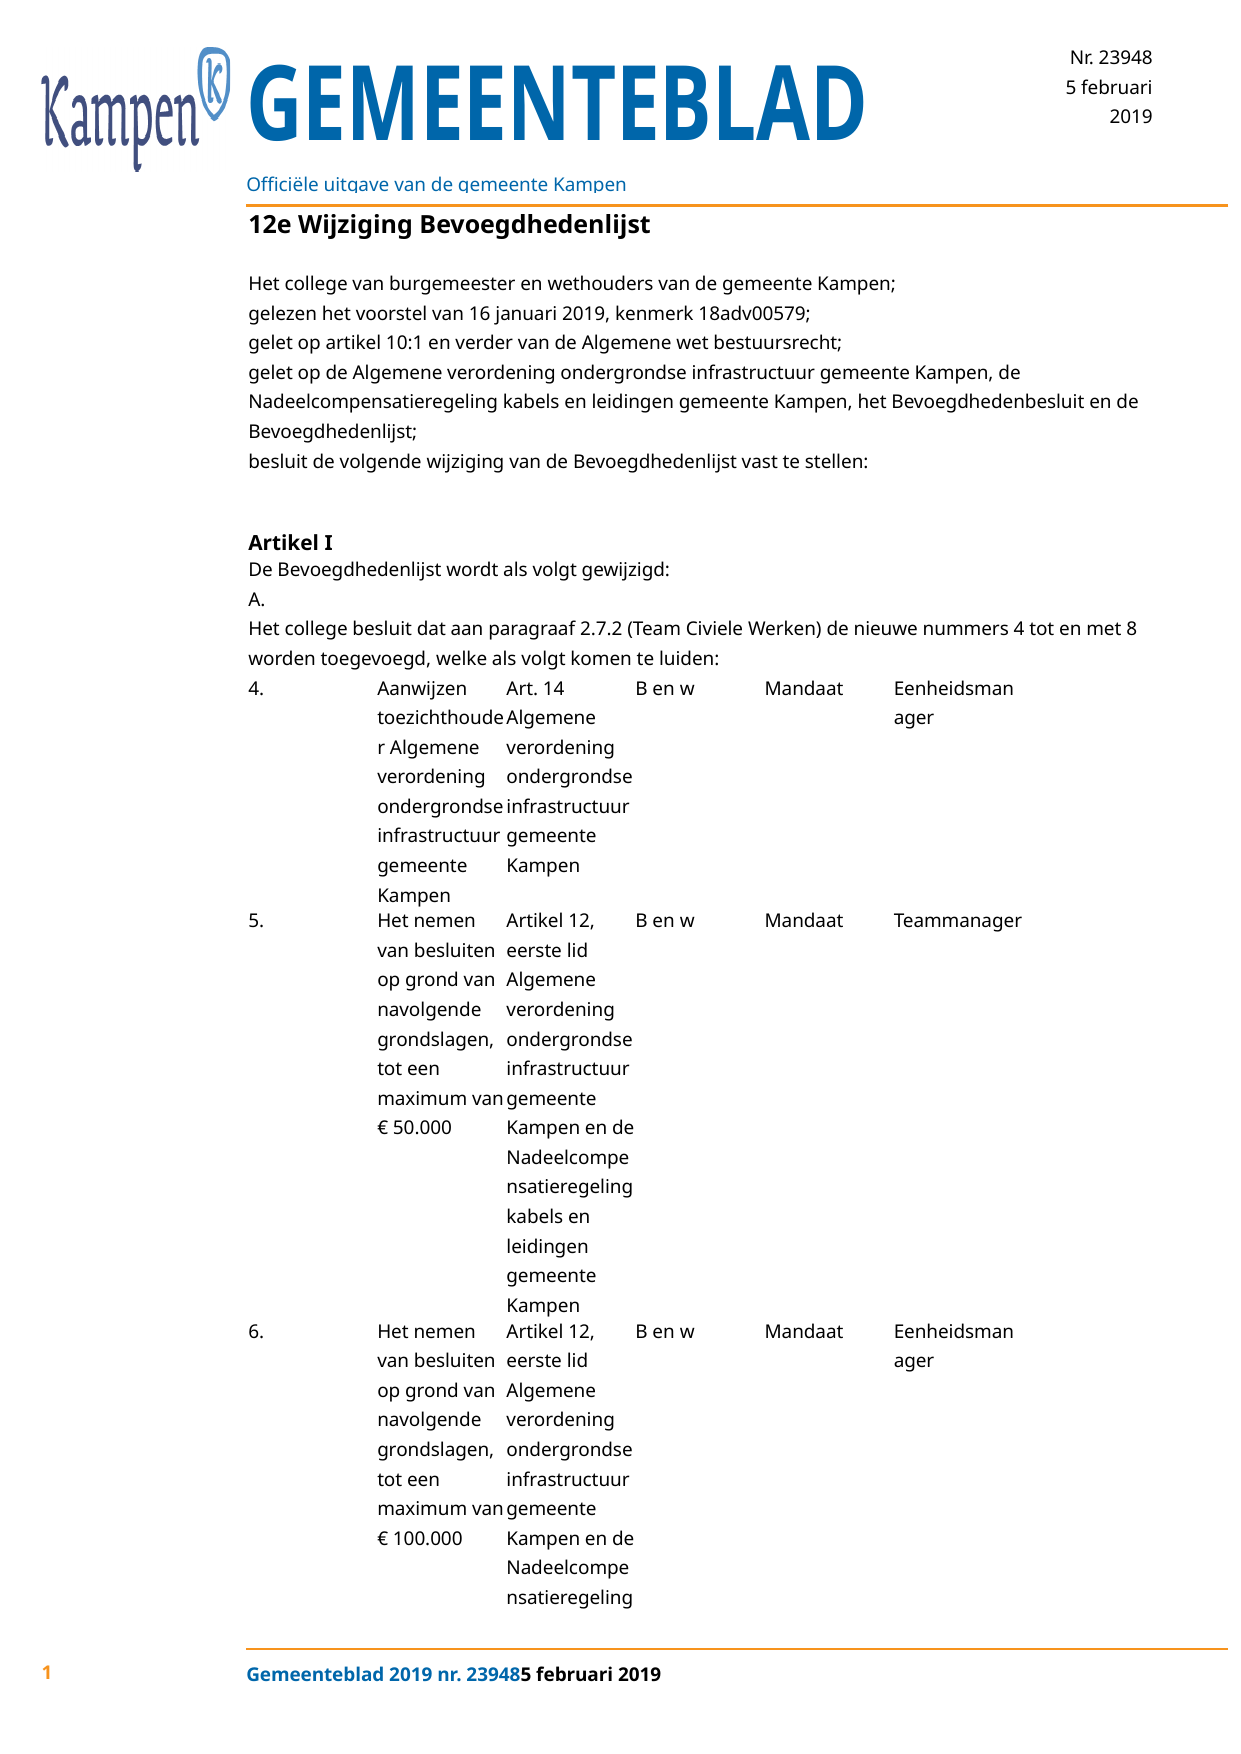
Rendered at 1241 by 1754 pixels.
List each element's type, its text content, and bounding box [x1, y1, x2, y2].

table_header Mandaat [764, 675, 893, 907]
table_header B en w [635, 675, 764, 907]
text A. [248, 586, 1152, 612]
text De Bevoegdhedenlijst wordt als volgt gewijzigd: [248, 556, 1152, 582]
text gelet op artikel 10:1 en verder van de Algemene wet bestuursrecht; [248, 329, 1152, 355]
table_cell Het nemen van besluiten op grond van navolgende grondslagen, tot een maximum van € 50.000 [377, 908, 506, 1318]
table_cell Artikel 12, eerste lid Algemene verordening ondergrondse infrastructuur gemeente Kampen en de Nadeelcompensatieregeling [506, 1318, 635, 1610]
table_cell B en w [635, 908, 764, 1318]
text Het college van burgemeester en wethouders van de gemeente Kampen; [248, 270, 1152, 296]
picture [41, 47, 231, 172]
text 12e Wijziging Bevoegdhedenlijst [248, 207, 1152, 241]
table_cell Teammanager [894, 908, 1022, 1318]
table_header Aanwijzen toezichthouder Algemene verordening ondergrondse infrastructuur gemeente Kampen [377, 675, 506, 907]
text gelezen het voorstel van 16 januari 2019, kenmerk 18adv00579; [248, 300, 1152, 326]
table_header [1023, 675, 1152, 907]
table_cell Mandaat [764, 908, 893, 1318]
table_cell B en w [635, 1318, 764, 1610]
table_header 4. [248, 675, 377, 907]
text gelet op de Algemene verordening ondergrondse infrastructuur gemeente Kampen, de Nadeelcompensatieregeling kabels en leidingen gemeente Kampen, het Bevoegdhedenbesluit en de Bevoegdhedenlijst; [248, 359, 1152, 444]
table_header Art. 14 Algemene verordening ondergrondse infrastructuur gemeente Kampen [506, 675, 635, 907]
text Het college besluit dat aan paragraaf 2.7.2 (Team Civiele Werken) de nieuwe nummers 4 tot en met 8 worden toegevoegd, welke als volgt komen te luiden: [248, 615, 1152, 671]
text Artikel I [248, 528, 1152, 556]
table_cell 5. [248, 908, 377, 1318]
table_cell [1023, 1318, 1152, 1610]
text besluit de volgende wijziging van de Bevoegdhedenlijst vast te stellen: [248, 448, 1152, 473]
table_cell Het nemen van besluiten op grond van navolgende grondslagen, tot een maximum van € 100.000 [377, 1318, 506, 1610]
table_cell [1023, 908, 1152, 1318]
table_cell 6. [248, 1318, 377, 1610]
table_cell Artikel 12, eerste lid Algemene verordening ondergrondse infrastructuur gemeente Kampen en de Nadeelcompensatieregeling kabels en leidingen gemeente Kampen [506, 908, 635, 1318]
table_header Eenheidsmanager [894, 675, 1022, 907]
table_cell Eenheidsmanager [894, 1318, 1022, 1610]
table_cell Mandaat [764, 1318, 893, 1610]
